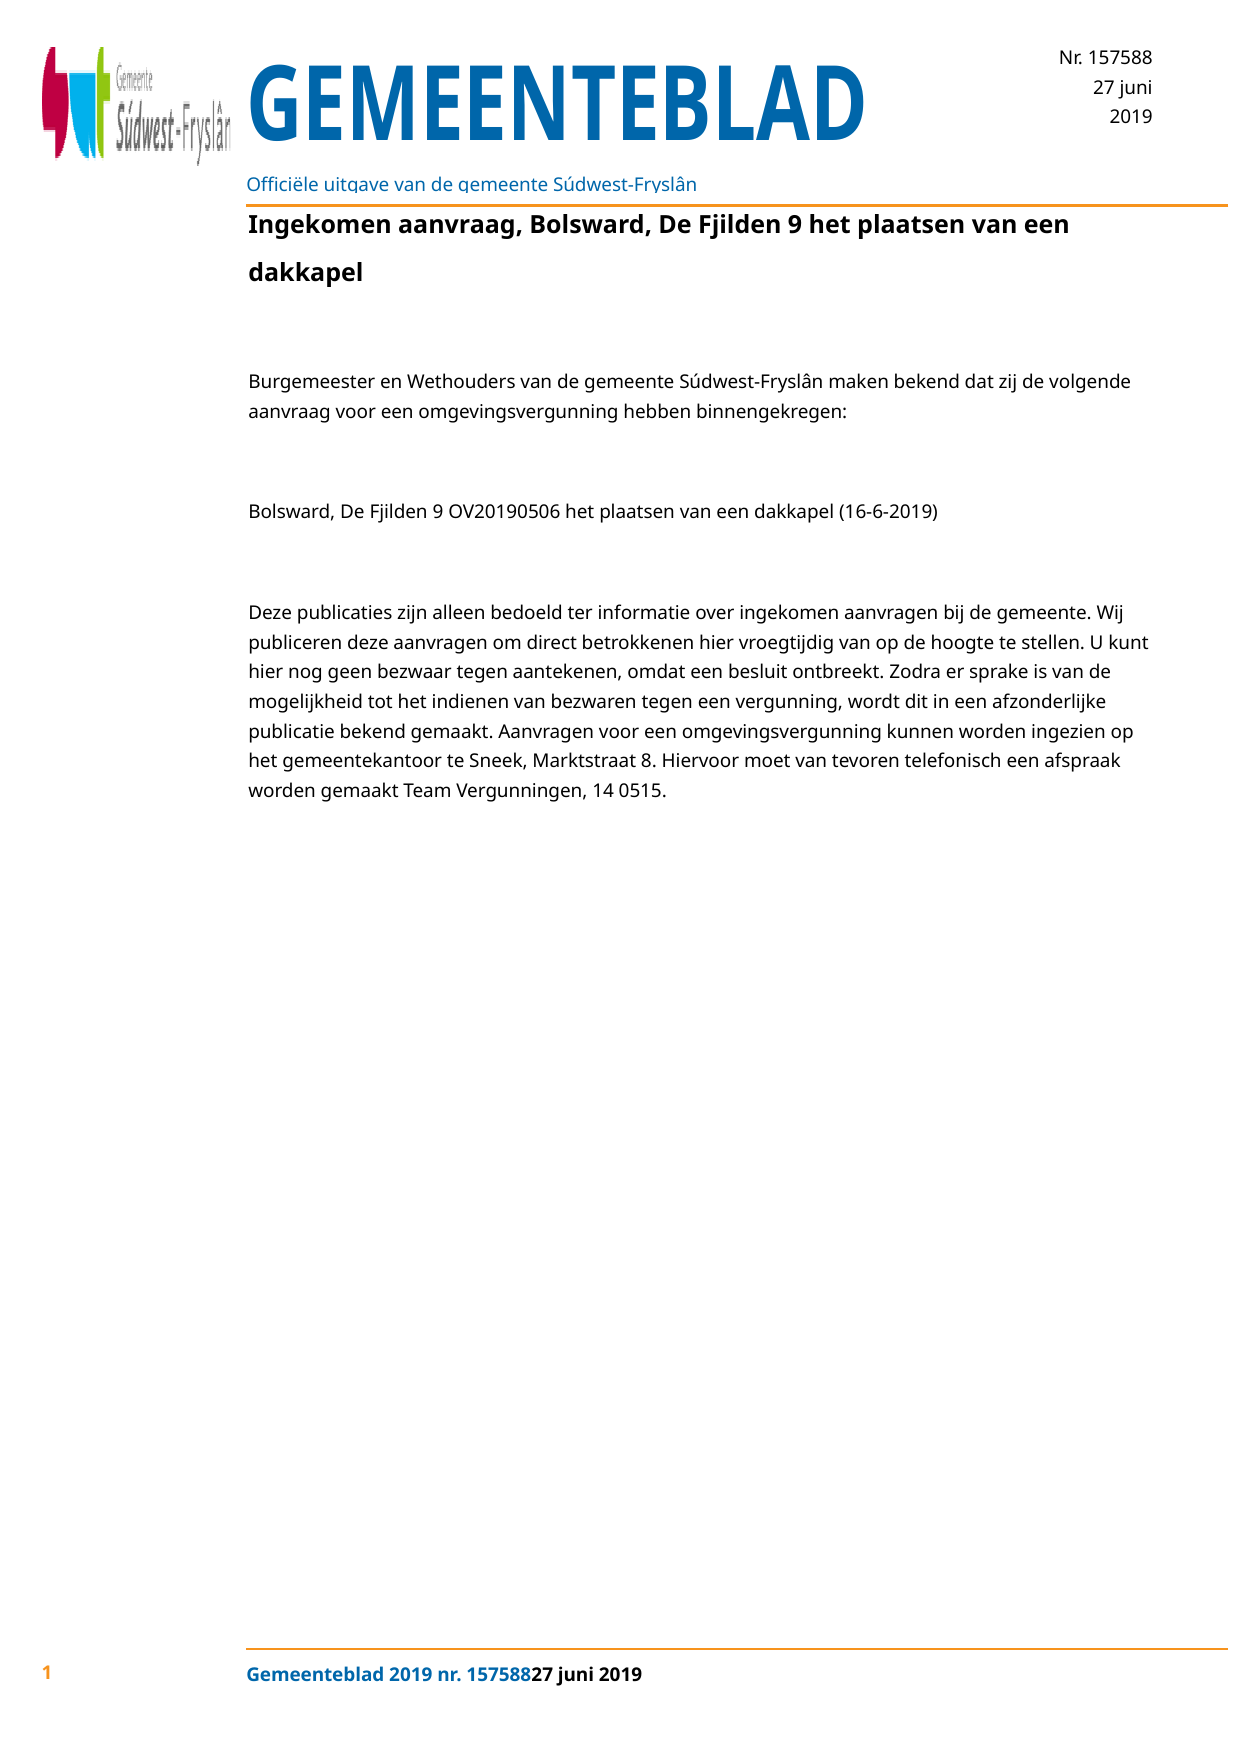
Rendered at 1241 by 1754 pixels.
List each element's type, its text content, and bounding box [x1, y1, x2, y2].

text Ingekomen aanvraag, Bolsward, De Fjilden 9 het plaatsen van een dakkapel [248, 207, 1152, 288]
picture [41, 47, 231, 172]
text Bolsward, De Fjilden 9 OV20190506 het plaatsen van een dakkapel (16-6-2019) [248, 499, 1152, 524]
text Burgemeester en Wethouders van de gemeente Súdwest-Fryslân maken bekend dat zij de volgende aanvraag voor een omgevingsvergunning hebben binnengekregen: [248, 368, 1152, 424]
text Deze publicaties zijn alleen bedoeld ter informatie over ingekomen aanvragen bij de gemeente. Wij publiceren deze aanvragen om direct betrokkenen hier vroegtijdig van op de hoogte te stellen. U kunt hier nog geen bezwaar tegen aantekenen, omdat een besluit ontbreekt. Zodra er sprake is van de mogelijkheid tot het indienen van bezwaren tegen een vergunning, wordt dit in een afzonderlijke publicatie bekend gemaakt. Aanvragen voor een omgevingsvergunning kunnen worden ingezien op het gemeentekantoor te Sneek, Marktstraat 8. Hiervoor moet van tevoren telefonisch een afspraak worden gemaakt Team Vergunningen, 14 0515. [248, 599, 1152, 803]
